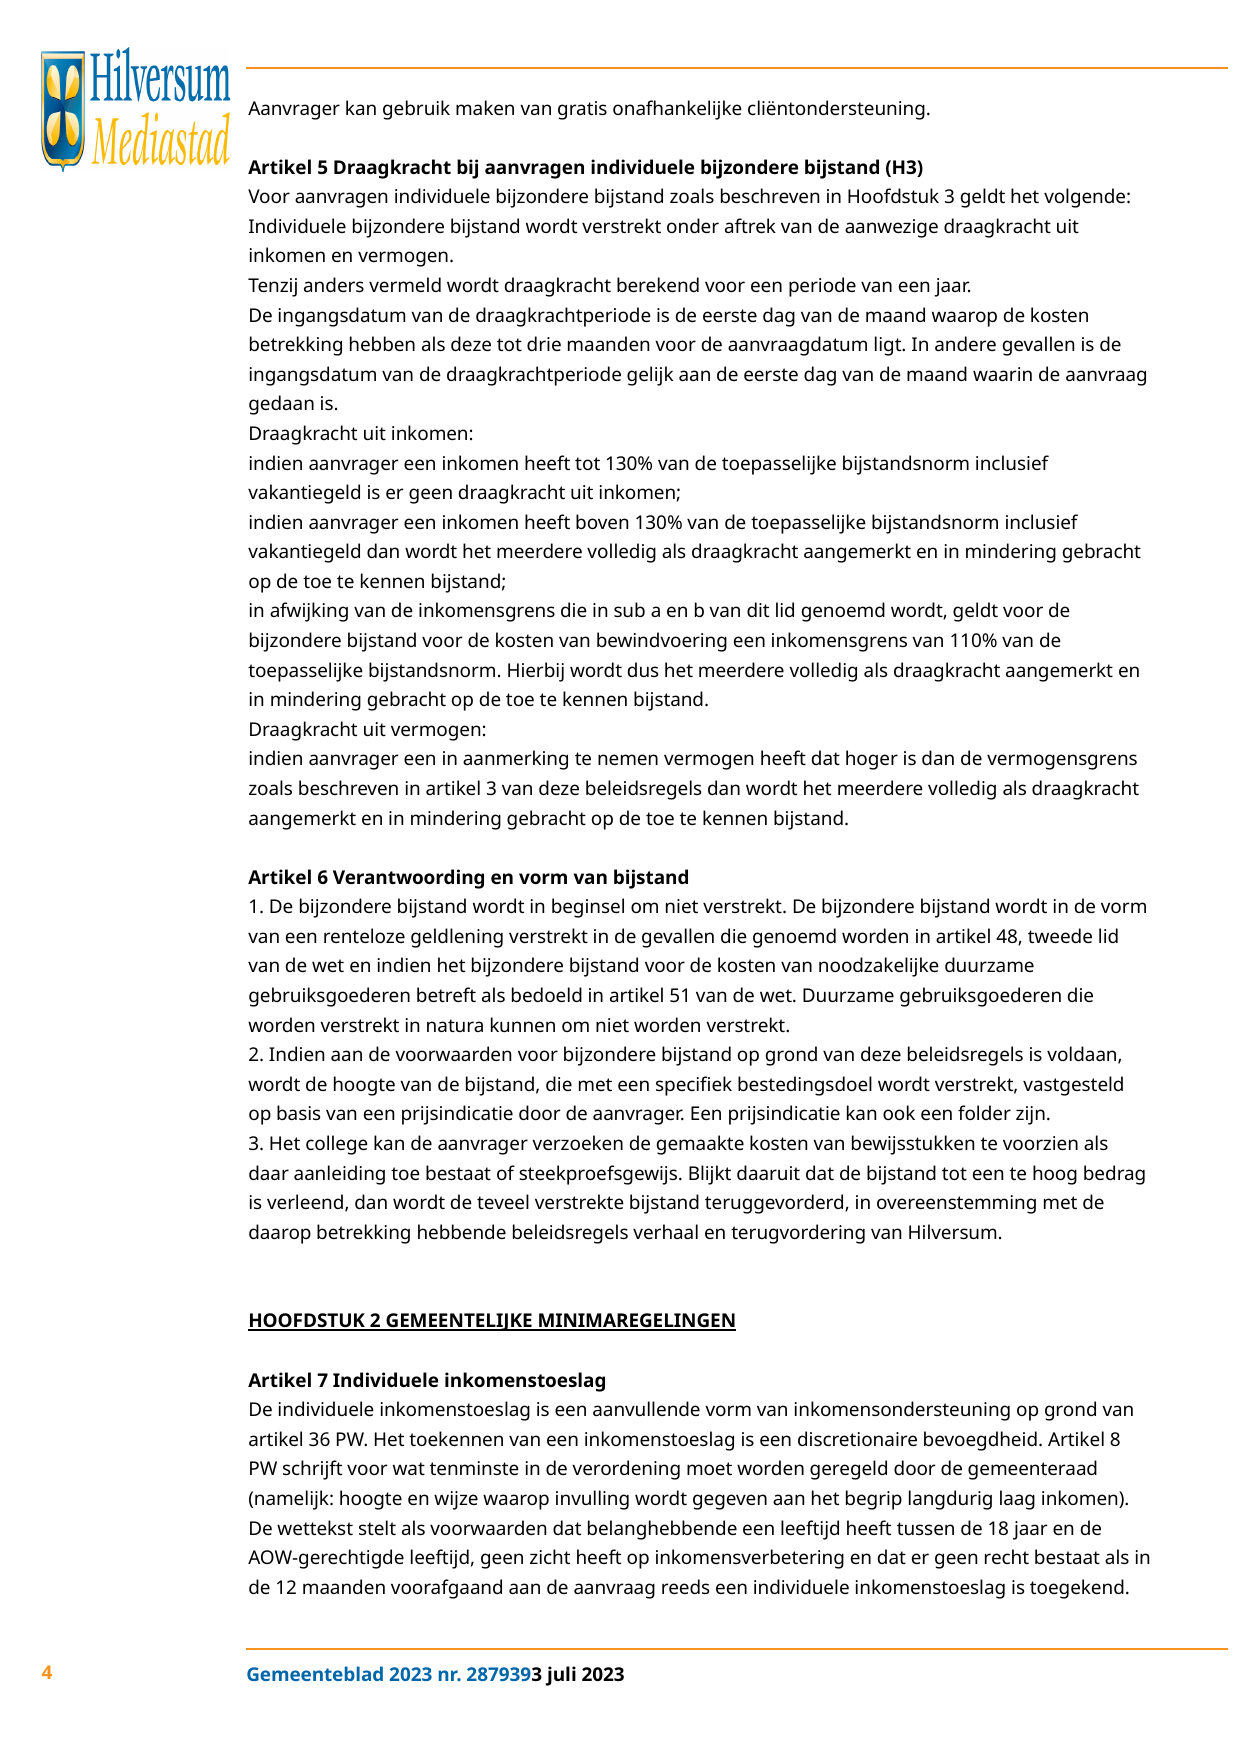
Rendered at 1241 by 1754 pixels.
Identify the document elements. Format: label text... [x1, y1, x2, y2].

text Aanvrager kan gebruik maken van gratis onafhankelijke cliëntondersteuning. [248, 95, 1152, 121]
text De individuele inkomenstoeslag is een aanvullende vorm van inkomensondersteuning op grond van artikel 36 PW. Het toekennen van een inkomenstoeslag is een discretionaire bevoegdheid. Artikel 8 PW schrijft voor wat tenminste in de verordening moet worden geregeld door de gemeenteraad (namelijk: hoogte en wijze waarop invulling wordt gegeven aan het begrip langdurig laag inkomen). De wettekst stelt als voorwaarden dat belanghebbende een leeftijd heeft tussen de 18 jaar en de AOW-gerechtigde leeftijd, geen zicht heeft op inkomensverbetering en dat er geen recht bestaat als in de 12 maanden voorafgaand aan de aanvraag reeds een individuele inkomenstoeslag is toegekend. [248, 1396, 1152, 1600]
text 2. Indien aan de voorwaarden voor bijzondere bijstand op grond van deze beleidsregels is voldaan, wordt de hoogte van de bijstand, die met een specifiek bestedingsdoel wordt verstrekt, vastgesteld op basis van een prijsindicatie door de aanvrager. Een prijsindicatie kan ook een folder zijn. [248, 1041, 1152, 1126]
text 1. De bijzondere bijstand wordt in beginsel om niet verstrekt. De bijzondere bijstand wordt in de vorm van een renteloze geldlening verstrekt in de gevallen die genoemd worden in artikel 48, tweede lid van de wet en indien het bijzondere bijstand voor de kosten van noodzakelijke duurzame gebruiksgoederen betreft als bedoeld in artikel 51 van de wet. Duurzame gebruiksgoederen die worden verstrekt in natura kunnen om niet worden verstrekt. [248, 893, 1152, 1038]
text in afwijking van de inkomensgrens die in sub a en b van dit lid genoemd wordt, geldt voor de bijzondere bijstand voor de kosten van bewindvoering een inkomensgrens van 110% van de toepasselijke bijstandsnorm. Hierbij wordt dus het meerdere volledig als draagkracht aangemerkt en in mindering gebracht op de toe te kennen bijstand. [248, 598, 1152, 712]
text 3. Het college kan de aanvrager verzoeken de gemaakte kosten van bewijsstukken te voorzien als daar aanleiding toe bestaat of steekproefsgewijs. Blijkt daaruit dat de bijstand tot een te hoog bedrag is verleend, dan wordt de teveel verstrekte bijstand teruggevorderd, in overeenstemming met de daarop betrekking hebbende beleidsregels verhaal en terugvordering van Hilversum. [248, 1130, 1152, 1245]
text Voor aanvragen individuele bijzondere bijstand zoals beschreven in Hoofdstuk 3 geldt het volgende: [248, 183, 1152, 209]
picture [41, 47, 231, 172]
text Artikel 6 Verantwoording en vorm van bijstand [248, 864, 1152, 890]
text indien aanvrager een in aanmerking te nemen vermogen heeft dat hoger is dan de vermogensgrens zoals beschreven in artikel 3 van deze beleidsregels dan wordt het meerdere volledig als draagkracht aangemerkt en in mindering gebracht op de toe te kennen bijstand. [248, 746, 1152, 831]
text Artikel 5 Draagkracht bij aanvragen individuele bijzondere bijstand (H3) [248, 154, 1152, 180]
text De ingangsdatum van de draagkrachtperiode is de eerste dag van de maand waarop de kosten betrekking hebben als deze tot drie maanden voor de aanvraagdatum ligt. In andere gevallen is de ingangsdatum van de draagkrachtperiode gelijk aan de eerste dag van de maand waarin de aanvraag gedaan is. [248, 302, 1152, 416]
text indien aanvrager een inkomen heeft boven 130% van de toepasselijke bijstandsnorm inclusief vakantiegeld dan wordt het meerdere volledig als draagkracht aangemerkt en in mindering gebracht op de toe te kennen bijstand; [248, 509, 1152, 594]
text HOOFDSTUK 2 GEMEENTELIJKE MINIMAREGELINGEN [248, 1308, 1152, 1333]
text Individuele bijzondere bijstand wordt verstrekt onder aftrek van de aanwezige draagkracht uit inkomen en vermogen. [248, 213, 1152, 268]
text Tenzij anders vermeld wordt draagkracht berekend voor een periode van een jaar. [248, 272, 1152, 298]
text Draagkracht uit inkomen: [248, 420, 1152, 446]
text Artikel 7 Individuele inkomenstoeslag [248, 1367, 1152, 1393]
text Draagkracht uit vermogen: [248, 716, 1152, 742]
text indien aanvrager een inkomen heeft tot 130% van de toepasselijke bijstandsnorm inclusief vakantiegeld is er geen draagkracht uit inkomen; [248, 450, 1152, 505]
